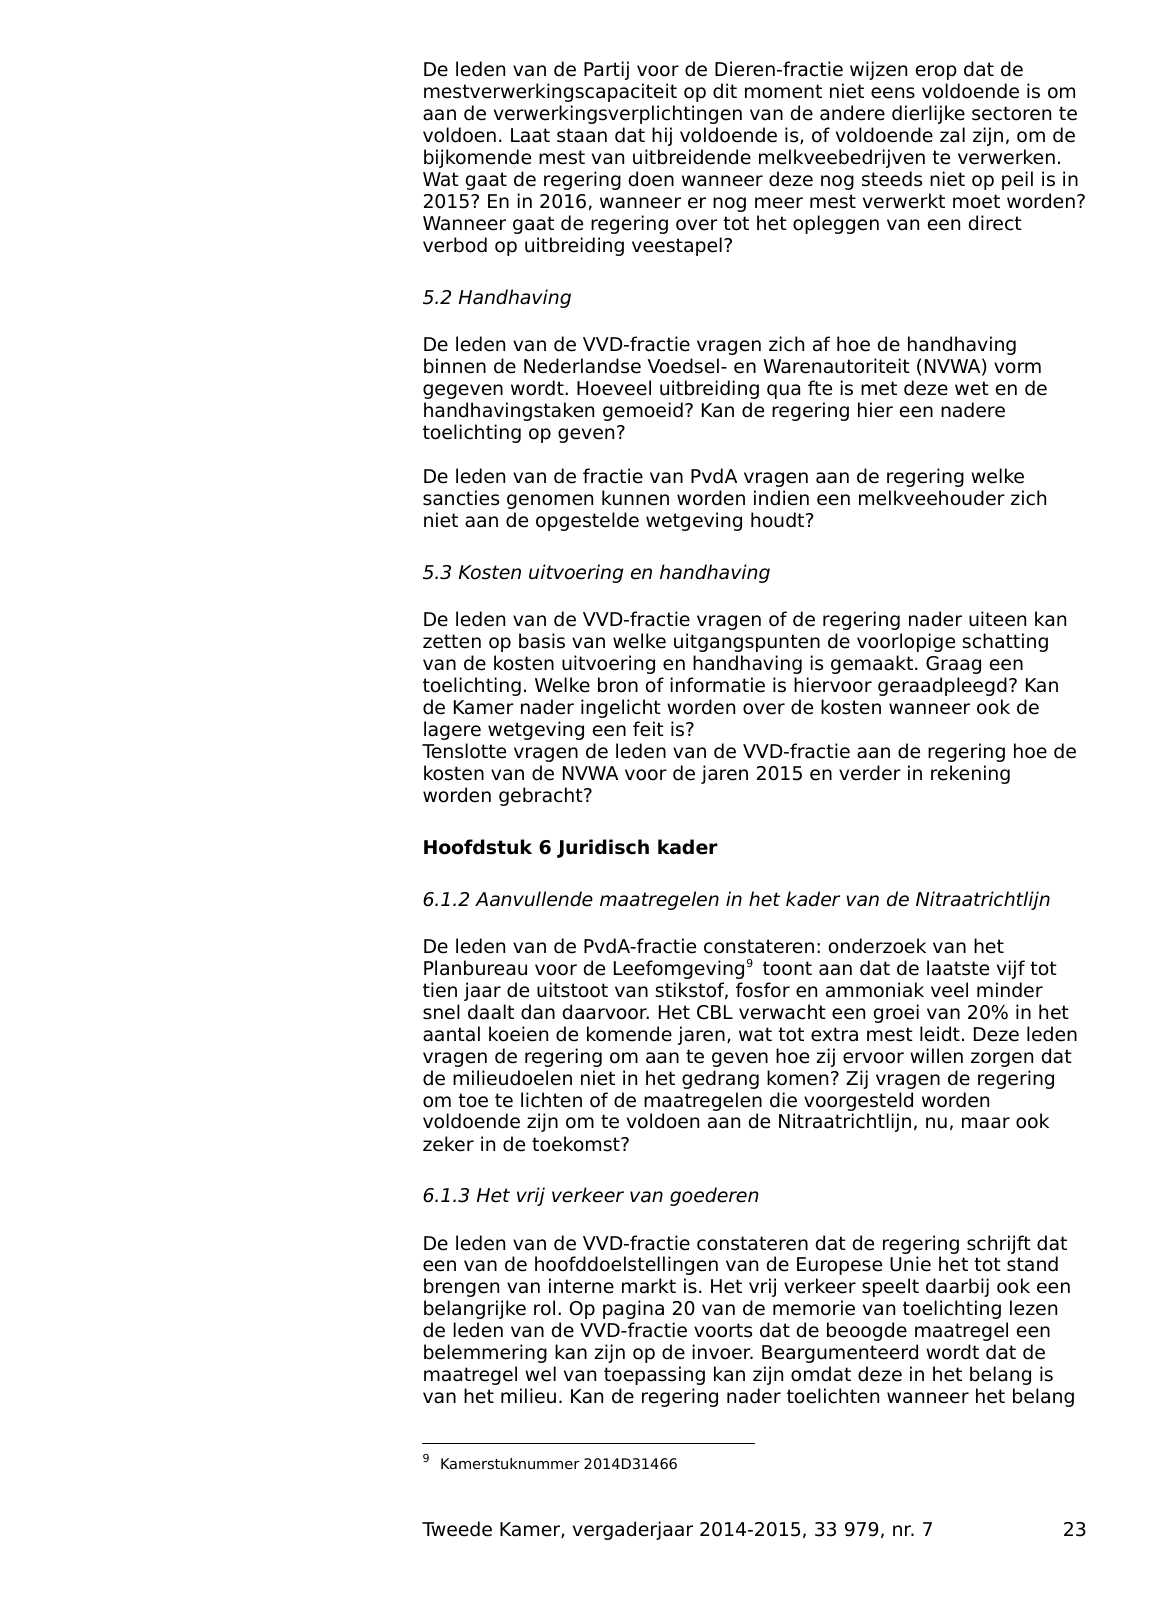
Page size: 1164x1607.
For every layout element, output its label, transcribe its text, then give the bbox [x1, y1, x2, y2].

text De leden van de VVD-fractie vragen of de regering nader uiteen kan zetten op basis van welke uitgangspunten de voorlopige schatting van de kosten uitvoering en handhaving is gemaakt. Graag een toelichting. Welke bron of informatie is hiervoor geraadpleegd? Kan de Kamer nader ingelicht worden over de kosten wanneer ook de lagere wetgeving een feit is? [422, 609, 1087, 741]
text De leden van de VVD-fractie vragen zich af hoe de handhaving binnen de Nederlandse Voedsel- en Warenautoriteit (NVWA) vorm gegeven wordt. Hoeveel uitbreiding qua fte is met deze wet en de handhavingstaken gemoeid? Kan de regering hier een nadere toelichting op geven? [422, 334, 1087, 444]
subtitle 6.1.2 Aanvullende maatregelen in het kader van de Nitraatrichtlijn [422, 889, 1087, 911]
text De leden van de fractie van PvdA vragen aan de regering welke sancties genomen kunnen worden indien een melkveehouder zich niet aan de opgestelde wetgeving houdt? [422, 466, 1087, 532]
subtitle Hoofdstuk 6 Juridisch kader [422, 837, 1087, 859]
subtitle 5.3 Kosten uitvoering en handhaving [422, 562, 1087, 584]
text De leden van de PvdA-fractie constateren: onderzoek van het Planbureau voor de Leefomgeving toont aan dat de laatste vijf tot tien jaar de uitstoot van stikstof, fosfor en ammoniak veel minder snel daalt dan daarvoor. Het CBL verwacht een groei van 20% in het aantal koeien de komende jaren, wat tot extra mest leidt. Deze leden vragen de regering om aan te geven hoe zij ervoor willen zorgen dat de milieudoelen niet in het gedrang komen? Zij vragen de regering om toe te lichten of de maatregelen die voorgesteld worden voldoende zijn om te voldoen aan de Nitraatrichtlijn, nu, maar ook zeker in de toekomst? [422, 936, 1087, 1155]
text Kamerstuknummer 2014D31466 [422, 1452, 1087, 1474]
text De leden van de Partij voor de Dieren-fractie wijzen erop dat de mestverwerkingscapaciteit op dit moment niet eens voldoende is om aan de verwerkingsverplichtingen van de andere dierlijke sectoren te voldoen. Laat staan dat hij voldoende is, of voldoende zal zijn, om de bijkomende mest van uitbreidende melkveebedrijven te verwerken. Wat gaat de regering doen wanneer deze nog steeds niet op peil is in 2015? En in 2016, wanneer er nog meer mest verwerkt moet worden? Wanneer gaat de regering over tot het opleggen van een direct verbod op uitbreiding veestapel? [422, 59, 1087, 257]
text De leden van de VVD-fractie constateren dat de regering schrijft dat een van de hoofddoelstellingen van de Europese Unie het tot stand brengen van interne markt is. Het vrij verkeer speelt daarbij ook een belangrijke rol. Op pagina 20 van de memorie van toelichting lezen de leden van de VVD-fractie voorts dat de beoogde maatregel een belemmering kan zijn op de invoer. Beargumenteerd wordt dat de maatregel wel van toepassing kan zijn omdat deze in het belang is van het milieu. Kan de regering nader toelichten wanneer het belang [422, 1232, 1087, 1408]
text Tenslotte vragen de leden van de VVD-fractie aan de regering hoe de kosten van de NVWA voor de jaren 2015 en verder in rekening worden gebracht? [422, 741, 1087, 807]
subtitle 5.2 Handhaving [422, 287, 1087, 309]
subtitle 6.1.3 Het vrij verkeer van goederen [422, 1185, 1087, 1207]
